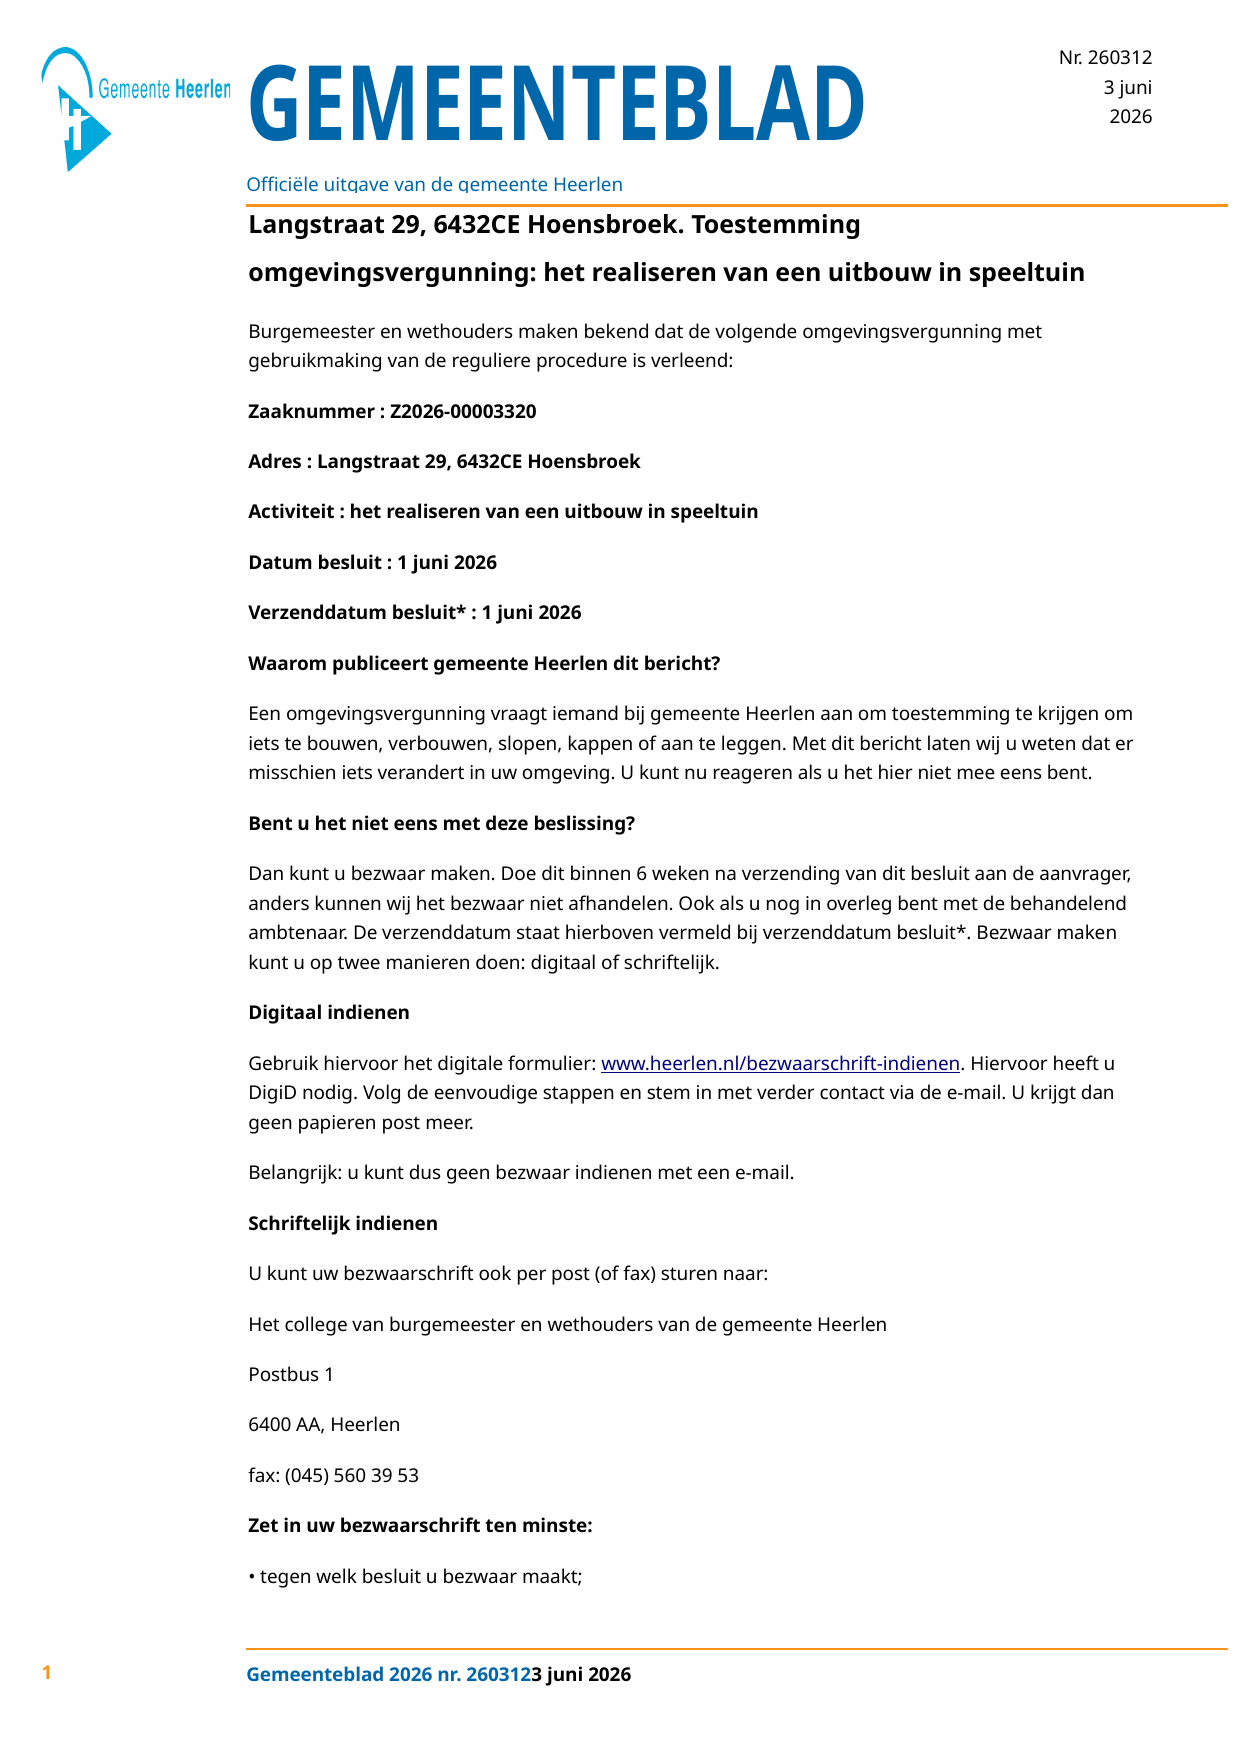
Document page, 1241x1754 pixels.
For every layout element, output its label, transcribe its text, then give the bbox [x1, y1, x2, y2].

picture [41, 47, 231, 172]
text Verzenddatum besluit* : 1 juni 2026 [248, 599, 1152, 625]
text Bent u het niet eens met deze beslissing? [248, 810, 1152, 836]
text Burgemeester en wethouders maken bekend dat de volgende omgevingsvergunning met gebruikmaking van de reguliere procedure is verleend: [248, 318, 1152, 373]
picture [41, 47, 59, 70]
text U kunt uw bezwaarschrift ook per post (of fax) sturen naar: [248, 1260, 1152, 1286]
text Datum besluit : 1 juni 2026 [248, 549, 1152, 575]
text Waarom publiceert gemeente Heerlen dit bericht? [248, 650, 1152, 676]
text Langstraat 29, 6432CE Hoensbroek. Toestemming omgevingsvergunning: het realiseren van een uitbouw in speeltuin [248, 207, 1152, 288]
text Activiteit : het realiseren van een uitbouw in speeltuin [248, 499, 1152, 524]
text Digitaal indienen [248, 999, 1152, 1025]
text Zaaknummer : Z2026-00003320 [248, 398, 1152, 424]
text Schriftelijk indienen [248, 1210, 1152, 1236]
text 6400 AA, Heerlen [248, 1412, 1152, 1437]
text Belangrijk: u kunt dus geen bezwaar indienen met een e-mail. [248, 1159, 1152, 1185]
text Postbus 1 [248, 1361, 1152, 1387]
text Een omgevingsvergunning vraagt iemand bij gemeente Heerlen aan om toestemming te krijgen om iets te bouwen, verbouwen, slopen, kappen of aan te leggen. Met dit bericht laten wij u weten dat er misschien iets verandert in uw omgeving. U kunt nu reageren als u het hier niet mee eens bent. [248, 700, 1152, 785]
text • tegen welk besluit u bezwaar maakt; [248, 1563, 1152, 1589]
text fax: (045) 560 39 53 [248, 1462, 1152, 1488]
text Het college van burgemeester en wethouders van de gemeente Heerlen [248, 1311, 1152, 1337]
text Gebruik hiervoor het digitale formulier: www.heerlen.nl/bezwaarschrift-indienen. Hiervoor heeft u DigiD nodig. Volg de eenvoudige stappen en stem in met verder contact via de e-mail. U krijgt dan geen papieren post meer. [248, 1050, 1152, 1135]
text Zet in uw bezwaarschrift ten minste: [248, 1512, 1152, 1538]
text Adres : Langstraat 29, 6432CE Hoensbroek [248, 448, 1152, 474]
text Dan kunt u bezwaar maken. Doe dit binnen 6 weken na verzending van dit besluit aan de aanvrager, anders kunnen wij het bezwaar niet afhandelen. Ook als u nog in overleg bent met de behandelend ambtenaar. De verzenddatum staat hierboven vermeld bij verzenddatum besluit*. Bezwaar maken kunt u op twee manieren doen: digitaal of schriftelijk. [248, 860, 1152, 975]
